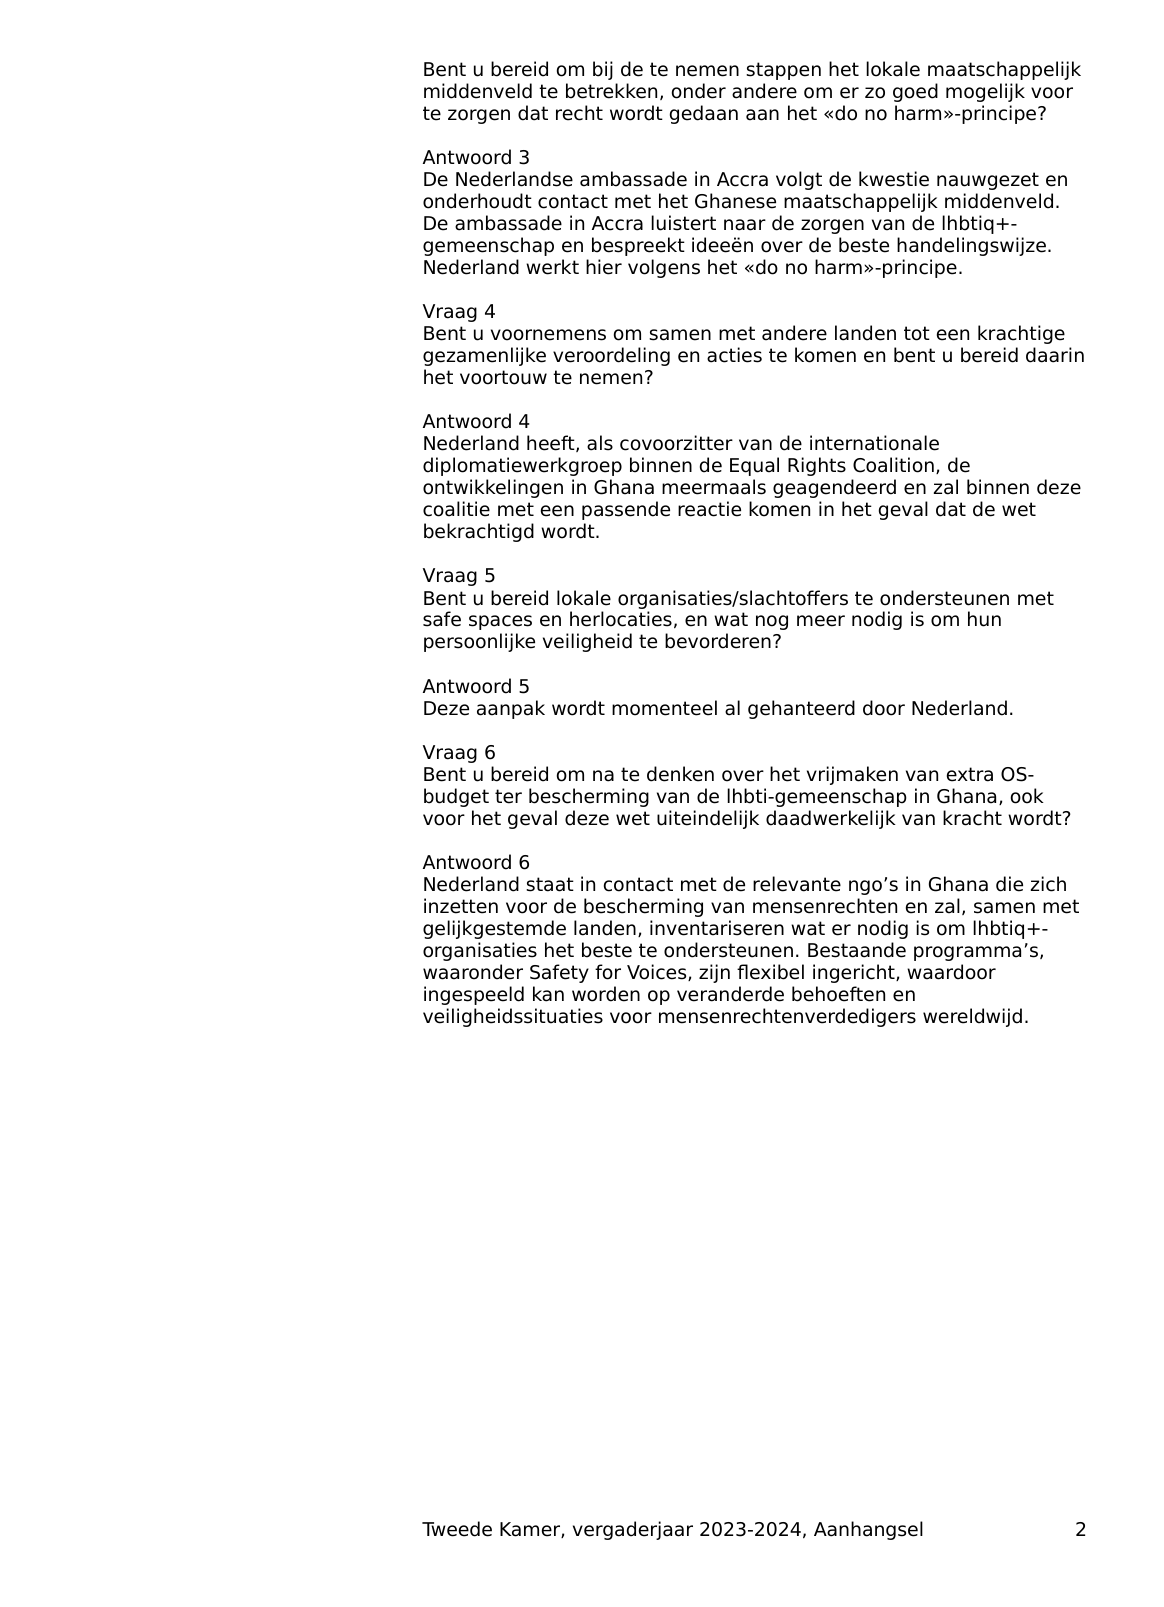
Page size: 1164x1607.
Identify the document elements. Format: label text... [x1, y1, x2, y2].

text Deze aanpak wordt momenteel al gehanteerd door Nederland. [422, 697, 1087, 719]
text Vraag 4 [422, 301, 1087, 323]
text Bent u voornemens om samen met andere landen tot een krachtige gezamenlijke veroordeling en acties te komen en bent u bereid daarin het voortouw te nemen? [422, 323, 1087, 389]
text Vraag 6 [422, 742, 1087, 764]
text Bent u bereid om na te denken over het vrijmaken van extra OS-budget ter bescherming van de lhbti-gemeenschap in Ghana, ook voor het geval deze wet uiteindelijk daadwerkelijk van kracht wordt? [422, 764, 1087, 829]
text Vraag 5 [422, 565, 1087, 587]
text Antwoord 6 [422, 852, 1087, 874]
text Antwoord 3 [422, 147, 1087, 169]
text Nederland staat in contact met de relevante ngo’s in Ghana die zich inzetten voor de bescherming van mensenrechten en zal, samen met gelijkgestemde landen, inventariseren wat er nodig is om lhbtiq+-organisaties het beste te ondersteunen. Bestaande programma’s, waaronder Safety for Voices, zijn flexibel ingericht, waardoor ingespeeld kan worden op veranderde behoeften en veiligheidssituaties voor mensenrechtenverdedigers wereldwijd. [422, 874, 1087, 1028]
text Nederland heeft, als covoorzitter van de internationale diplomatiewerkgroep binnen de Equal Rights Coalition, de ontwikkelingen in Ghana meermaals geagendeerd en zal binnen deze coalitie met een passende reactie komen in het geval dat de wet bekrachtigd wordt. [422, 433, 1087, 543]
text Antwoord 4 [422, 411, 1087, 433]
text Antwoord 5 [422, 676, 1087, 697]
text Bent u bereid om bij de te nemen stappen het lokale maatschappelijk middenveld te betrekken, onder andere om er zo goed mogelijk voor te zorgen dat recht wordt gedaan aan het «do no harm»-principe? [422, 59, 1087, 125]
text De Nederlandse ambassade in Accra volgt de kwestie nauwgezet en onderhoudt contact met het Ghanese maatschappelijk middenveld. De ambassade in Accra luistert naar de zorgen van de lhbtiq+-gemeenschap en bespreekt ideeën over de beste handelingswijze. Nederland werkt hier volgens het «do no harm»-principe. [422, 169, 1087, 279]
text Bent u bereid lokale organisaties/slachtoffers te ondersteunen met safe spaces en herlocaties, en wat nog meer nodig is om hun persoonlijke veiligheid te bevorderen? [422, 587, 1087, 653]
